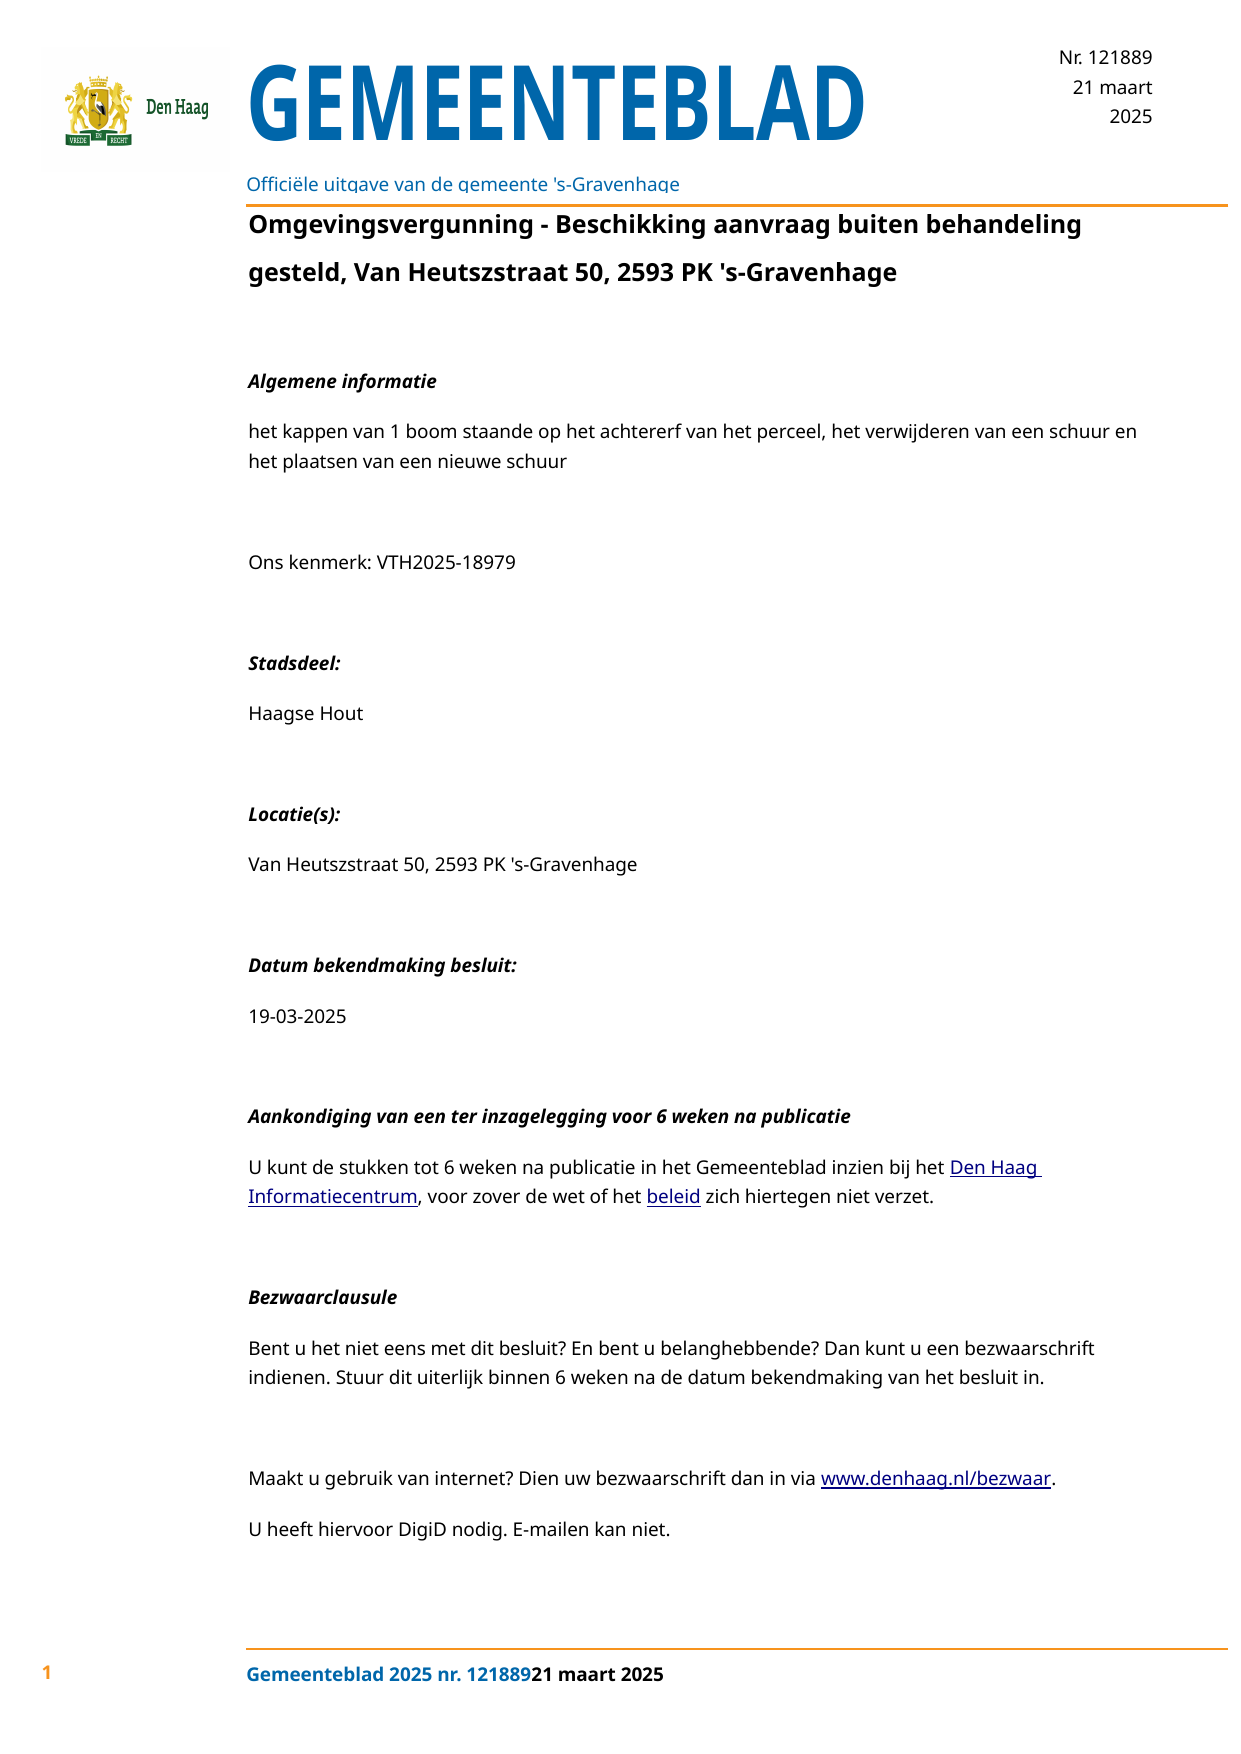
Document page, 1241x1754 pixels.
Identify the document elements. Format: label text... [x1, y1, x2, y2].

text Stadsdeel: [248, 650, 1152, 676]
text Aankondiging van een ter inzagelegging voor 6 weken na publicatie [248, 1104, 1152, 1129]
text Bezwaarclausule [248, 1284, 1152, 1310]
text Ons kenmerk: VTH2025-18979 [248, 549, 1152, 575]
text Haagse Hout [248, 700, 1152, 726]
text Datum bekendmaking besluit: [248, 952, 1152, 978]
text Locatie(s): [248, 801, 1152, 827]
text Maakt u gebruik van internet? Dien uw bezwaarschrift dan in via www.denhaag.nl/bezwaar. [248, 1465, 1152, 1491]
text U kunt de stukken tot 6 weken na publicatie in het Gemeenteblad inzien bij het Den Haag Informatiecentrum, voor zover de wet of het beleid zich hiertegen niet verzet. [248, 1154, 1152, 1209]
picture [41, 47, 231, 172]
text 19-03-2025 [248, 1003, 1152, 1029]
text U heeft hiervoor DigiD nodig. E-mailen kan niet. [248, 1516, 1152, 1542]
text Van Heutszstraat 50, 2593 PK 's-Gravenhage [248, 852, 1152, 877]
text het kappen van 1 boom staande op het achtererf van het perceel, het verwijderen van een schuur en het plaatsen van een nieuwe schuur [248, 419, 1152, 474]
text Algemene informatie [248, 368, 1152, 394]
text Omgevingsvergunning - Beschikking aanvraag buiten behandeling gesteld, Van Heutszstraat 50, 2593 PK 's-Gravenhage [248, 207, 1152, 288]
text Bent u het niet eens met dit besluit? En bent u belanghebbende? Dan kunt u een bezwaarschrift indienen. Stuur dit uiterlijk binnen 6 weken na de datum bekendmaking van het besluit in. [248, 1335, 1152, 1390]
